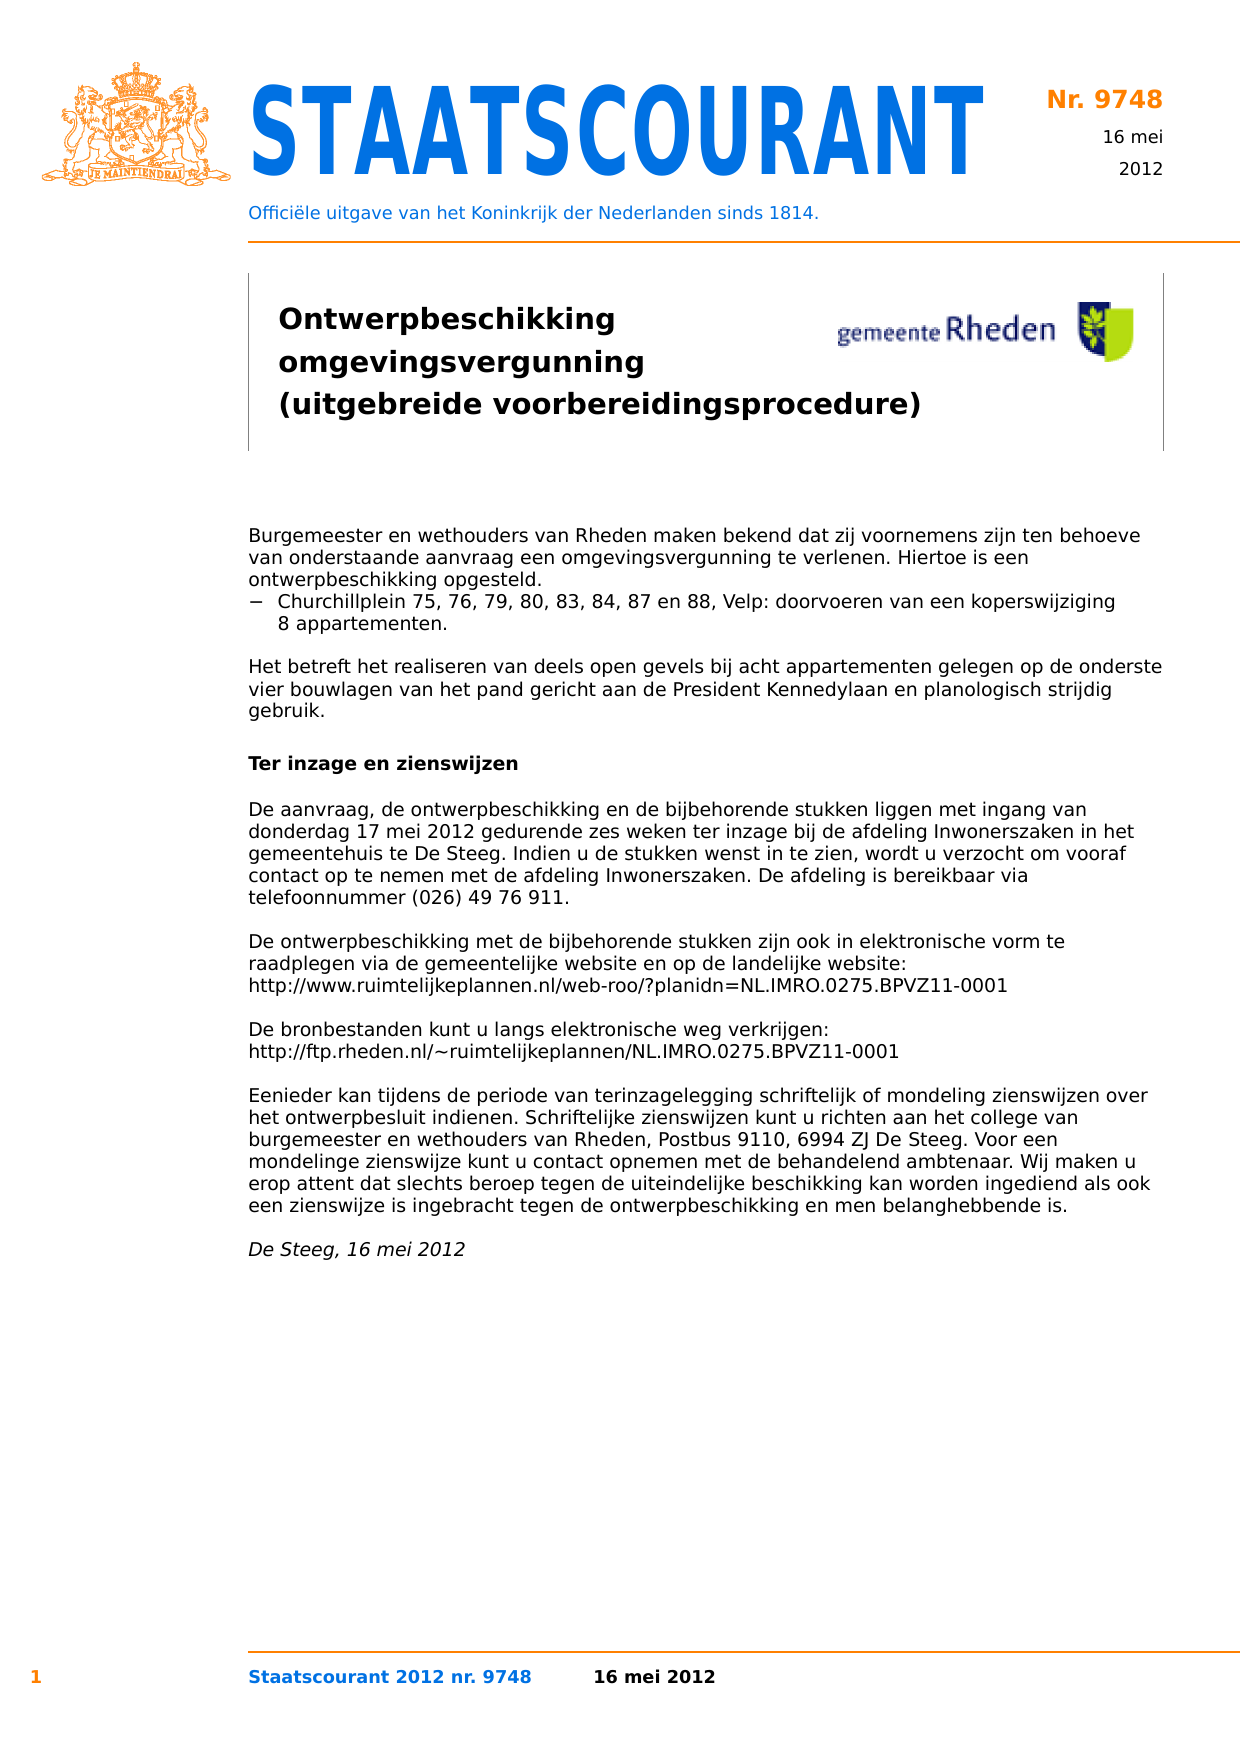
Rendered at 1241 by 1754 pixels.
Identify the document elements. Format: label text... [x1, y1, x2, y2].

table_header Nr. 9748 [998, 62, 1240, 121]
subtitle Ter inzage en zienswijzen [248, 752, 1163, 774]
text Het betreft het realiseren van deels open gevels bij acht appartementen gelegen op de onderste vier bouwlagen van het pand gericht aan de President Kennedylaan en planologisch strijdig gebruik. [248, 656, 1163, 722]
text De Steeg, 16 mei 2012 [248, 1238, 1163, 1261]
text − Churchillplein 75, 76, 79, 80, 83, 84, 87 en 88, Velp: doorvoeren van een koperswijziging 8 appartementen. [248, 591, 1163, 634]
table_header [25, 62, 248, 241]
text Eenieder kan tijdens de periode van terinzagelegging schriftelijk of mondeling zienswijzen over het ontwerpbesluit indienen. Schriftelijke zienswijzen kunt u richten aan het college van burgemeester en wethouders van Rheden, Postbus 9110, 6994 ZJ De Steeg. Voor een mondelinge zienswijze kunt u contact opnemen met de behandelend ambtenaar. Wij maken u erop attent dat slechts beroep tegen de uiteindelijke beschikking kan worden ingediend als ook een zienswijze is ingebracht tegen de ontwerpbeschikking en men belanghebbende is. [248, 1085, 1163, 1217]
table_cell Officiële uitgave van het Koninkrijk der Nederlanden sinds 1814. [248, 203, 1240, 241]
picture [838, 302, 1134, 362]
text De aanvraag, de ontwerpbeschikking en de bijbehorende stukken liggen met ingang van donderdag 17 mei 2012 gedurende zes weken ter inzage bij de afdeling Inwonerszaken in het gemeentehuis te De Steeg. Indien u de stukken wenst in te zien, wordt u verzocht om vooraf contact op te nemen met de afdeling Inwonerszaken. De afdeling is bereikbaar via telefoonnummer (026) 49 76 911. [248, 799, 1163, 909]
picture [41, 62, 231, 186]
text De bronbestanden kunt u langs elektronische weg verkrijgen: [248, 1019, 1163, 1041]
table_header STAATSCOURANT [248, 62, 998, 203]
table_cell 16 mei [998, 121, 1240, 153]
text http://www.ruimtelijkeplannen.nl/web-roo/?planidn=NL.IMRO.0275.BPVZ11-0001 [248, 975, 1163, 997]
text Burgemeester en wethouders van Rheden maken bekend dat zij voornemens zijn ten behoeve van onderstaande aanvraag een omgevingsvergunning te verlenen. Hiertoe is een ontwerpbeschikking opgesteld. [248, 525, 1163, 591]
text http://ftp.rheden.nl/~ruimtelijkeplannen/NL.IMRO.0275.BPVZ11-0001 [248, 1041, 1163, 1063]
text De ontwerpbeschikking met de bijbehorende stukken zijn ook in elektronische vorm te raadplegen via de gemeentelijke website en op de landelijke website: [248, 931, 1163, 975]
subtitle Ontwerpbeschikking omgevingsvergunning (uitgebreide voorbereidingsprocedure) [249, 273, 1163, 451]
table_cell 2012 [998, 153, 1240, 203]
